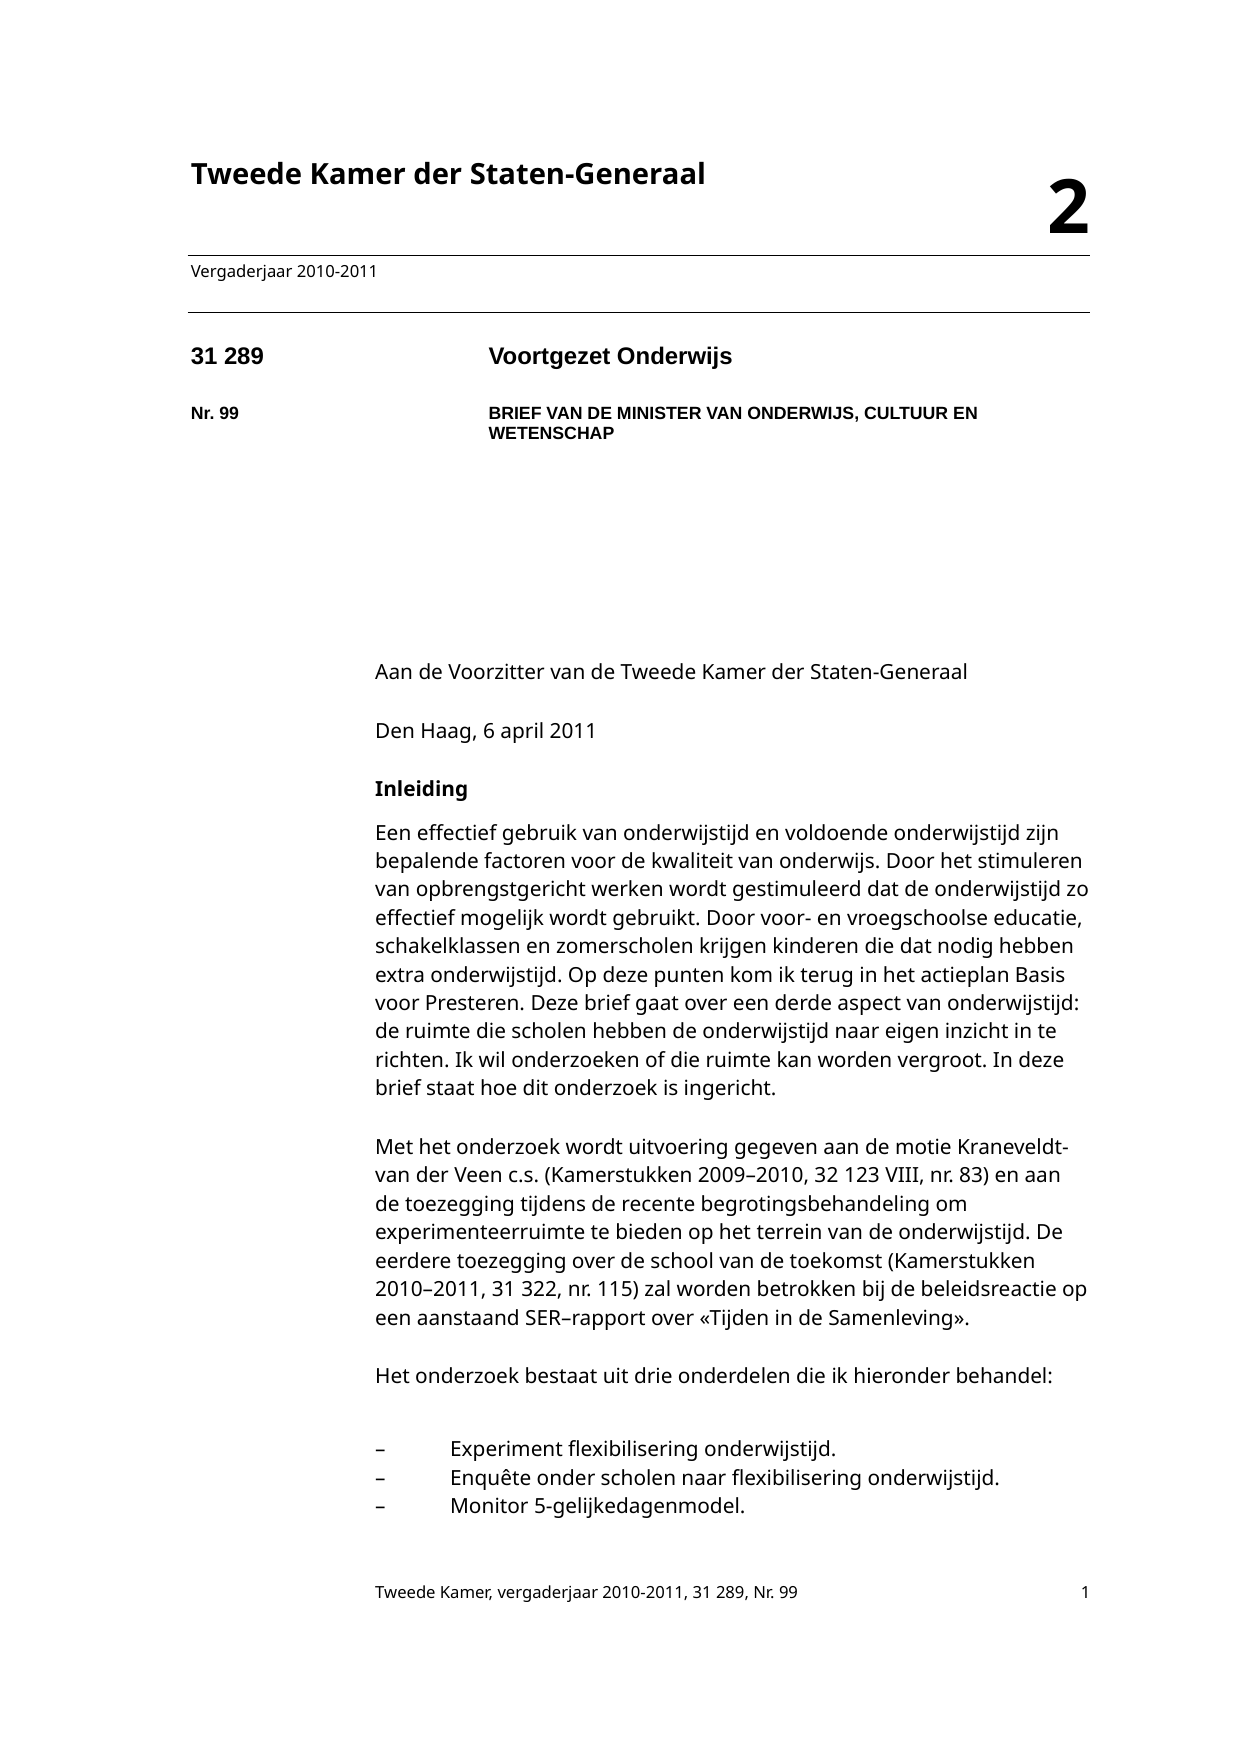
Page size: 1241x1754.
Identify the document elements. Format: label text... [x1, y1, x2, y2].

table_cell BRIEF VAN DE MINISTER VAN ONDERWIJS, CULTUUR EN WETENSCHAP [485, 399, 1090, 539]
table_header 2 [910, 150, 1090, 255]
table_cell [485, 313, 1090, 339]
table_cell [188, 313, 485, 339]
table_cell Voortgezet Onderwijs [485, 339, 1090, 399]
list Experiment flexibilisering onderwijstijd. [375, 1434, 1090, 1463]
list Enquête onder scholen naar flexibilisering onderwijstijd. [375, 1463, 1090, 1491]
table_cell Nr. 99 [188, 399, 485, 539]
text Met het onderzoek wordt uitvoering gegeven aan de motie Kraneveldt-van der Veen c.s. (Kamerstukken 2009–2010, 32 123 VIII, nr. 83) en aan de toezegging tijdens de recente begrotingsbehandeling om experimenteerruimte te bieden op het terrein van de onderwijstijd. De eerdere toezegging over de school van de toekomst (Kamerstukken 2010–2011, 31 322, nr. 115) zal worden betrokken bij de beleidsreactie op een aanstaand SER–rapport over «Tijden in de Samenleving». [375, 1132, 1090, 1331]
text Het onderzoek bestaat uit drie onderdelen die ik hieronder behandel: [375, 1361, 1090, 1389]
table_cell 31 289 [188, 339, 485, 399]
table_header Tweede Kamer der Staten-Generaal [188, 150, 909, 255]
text Inleiding [375, 774, 1090, 803]
text Aan de Voorzitter van de Tweede Kamer der Staten-Generaal [375, 657, 1090, 686]
text Een effectief gebruik van onderwijstijd en voldoende onderwijstijd zijn bepalende factoren voor de kwaliteit van onderwijs. Door het stimuleren van opbrengstgericht werken wordt gestimuleerd dat de onderwijstijd zo effectief mogelijk wordt gebruikt. Door voor- en vroegschoolse educatie, schakelklassen en zomerscholen krijgen kinderen die dat nodig hebben extra onderwijstijd. Op deze punten kom ik terug in het actieplan Basis voor Presteren. Deze brief gaat over een derde aspect van onderwijstijd: de ruimte die scholen hebben de onderwijstijd naar eigen inzicht in te richten. Ik wil onderzoeken of die ruimte kan worden vergroot. In deze brief staat hoe dit onderzoek is ingericht. [375, 818, 1090, 1102]
table_cell Vergaderjaar 2010-2011 [188, 256, 485, 312]
list Monitor 5-gelijkedagenmodel. [375, 1491, 1090, 1520]
text Den Haag, 6 april 2011 [375, 716, 1090, 744]
table_cell [485, 256, 1090, 312]
